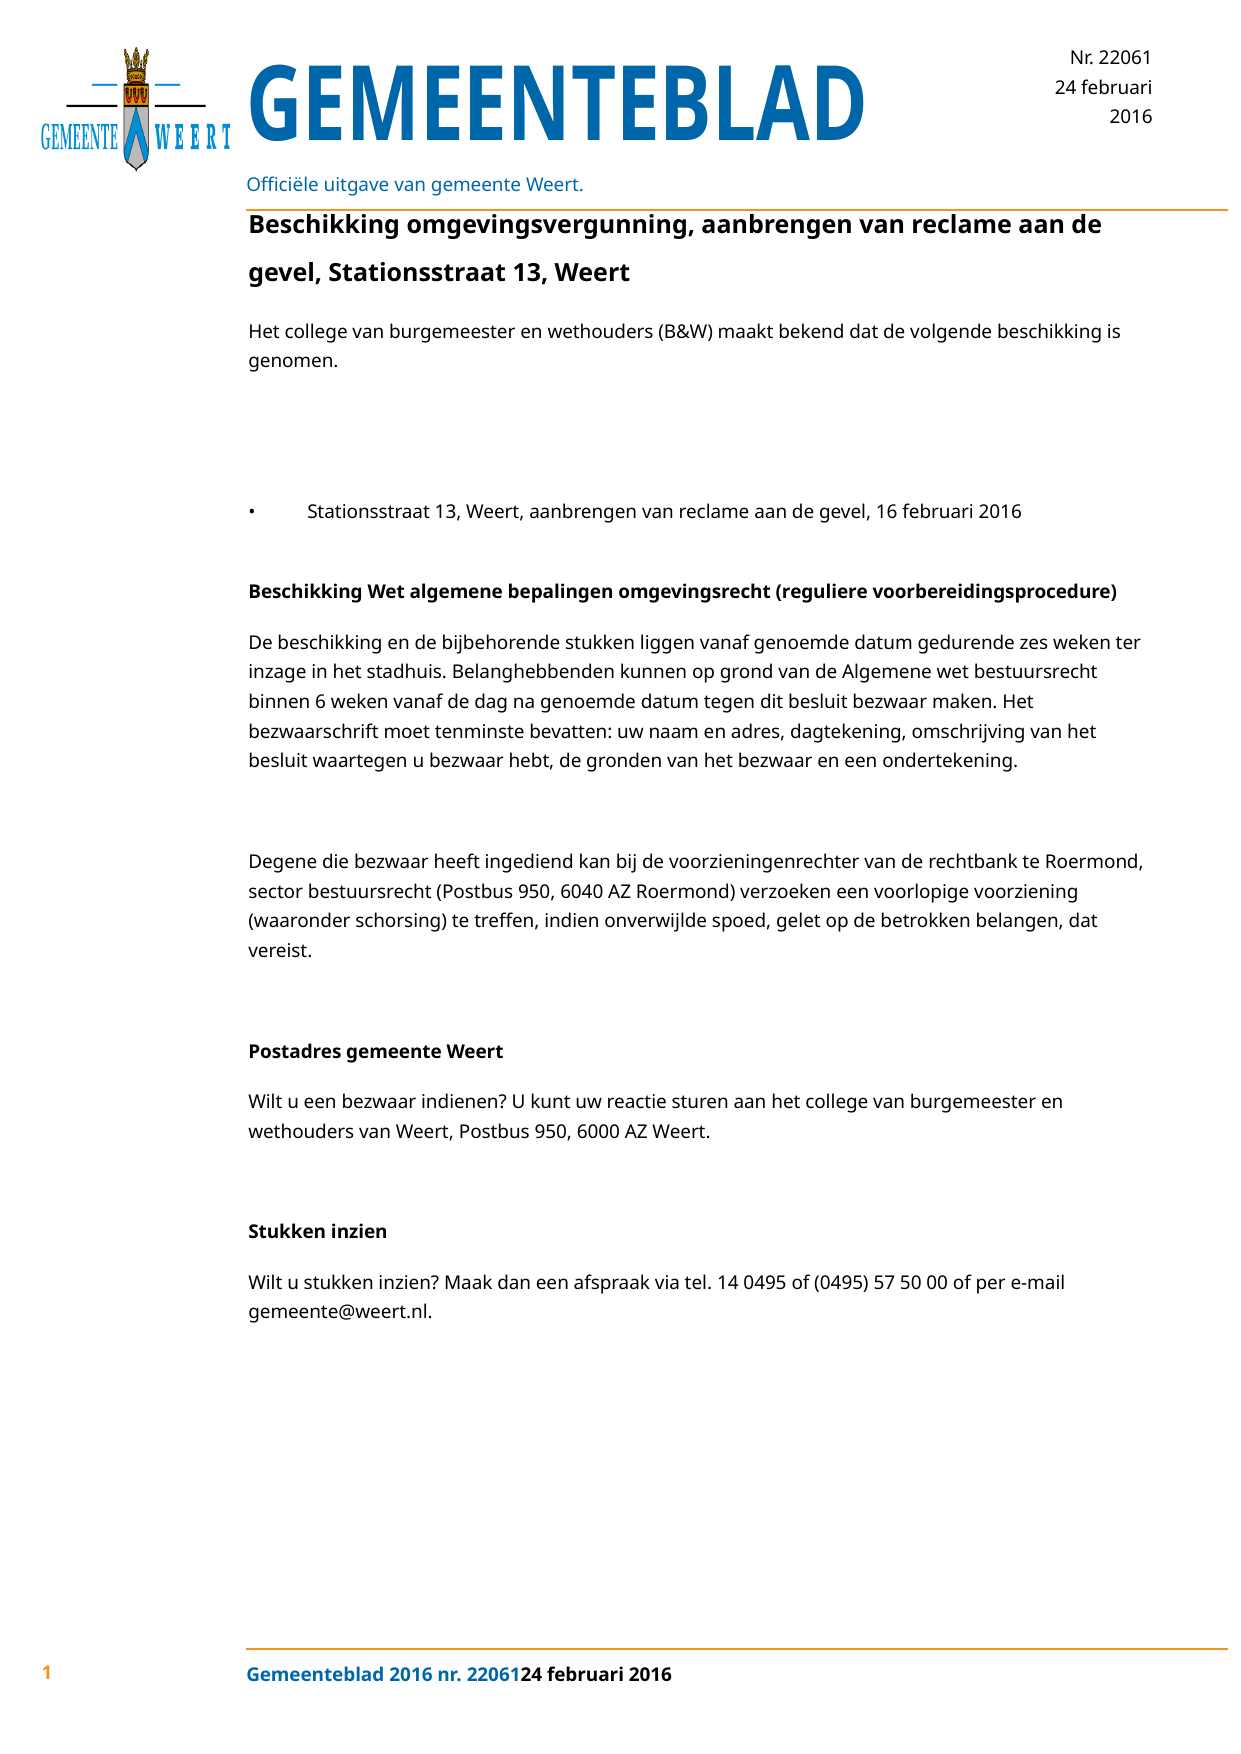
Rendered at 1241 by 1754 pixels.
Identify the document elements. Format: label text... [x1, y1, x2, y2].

text Postadres gemeente Weert [248, 1038, 1152, 1064]
text Wilt u stukken inzien? Maak dan een afspraak via tel. 14 0495 of (0495) 57 50 00 of per e-mail gemeente@weert.nl. [248, 1269, 1152, 1324]
picture [41, 47, 231, 172]
text Degene die bezwaar heeft ingediend kan bij de voorzieningenrechter van de rechtbank te Roermond, sector bestuursrecht (Postbus 950, 6040 AZ Roermond) verzoeken een voorlopige voorziening (waaronder schorsing) te treffen, indien onverwijlde spoed, gelet op de betrokken belangen, dat vereist. [248, 848, 1152, 963]
text Stukken inzien [248, 1219, 1152, 1244]
text Het college van burgemeester en wethouders (B&W) maakt bekend dat de volgende beschikking is genomen. [248, 318, 1152, 373]
list Stationsstraat 13, Weert, aanbrengen van reclame aan de gevel, 16 februari 2016 [248, 499, 1152, 524]
text Beschikking omgevingsvergunning, aanbrengen van reclame aan de gevel, Stationsstraat 13, Weert [248, 211, 1152, 288]
text De beschikking en de bijbehorende stukken liggen vanaf genoemde datum gedurende zes weken ter inzage in het stadhuis. Belanghebbenden kunnen op grond van de Algemene wet bestuursrecht binnen 6 weken vanaf de dag na genoemde datum tegen dit besluit bezwaar maken. Het bezwaarschrift moet tenminste bevatten: uw naam en adres, dagtekening, omschrijving van het besluit waartegen u bezwaar hebt, de gronden van het bezwaar en een ondertekening. [248, 629, 1152, 773]
text Beschikking Wet algemene bepalingen omgevingsrecht (reguliere voorbereidingsprocedure) [248, 579, 1152, 604]
text Wilt u een bezwaar indienen? U kunt uw reactie sturen aan het college van burgemeester en wethouders van Weert, Postbus 950, 6000 AZ Weert. [248, 1088, 1152, 1144]
